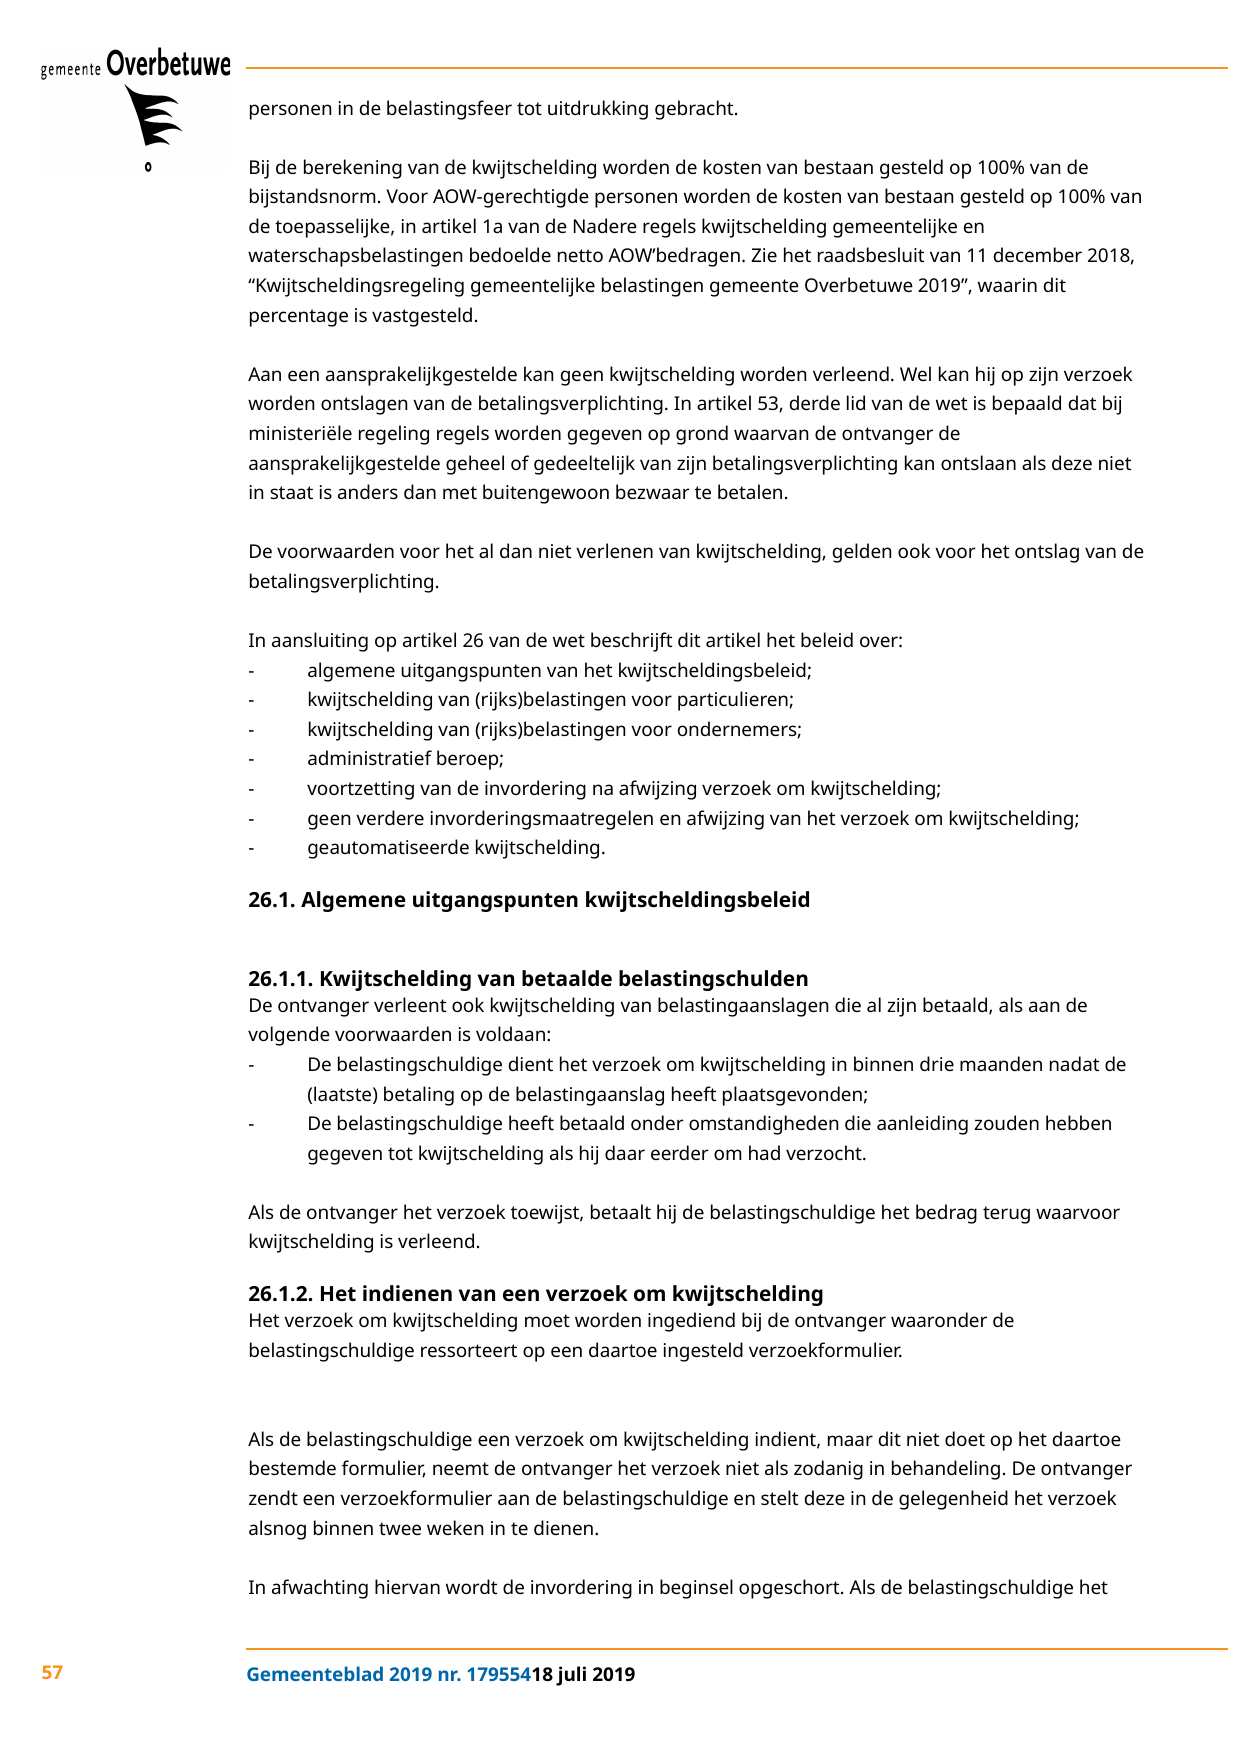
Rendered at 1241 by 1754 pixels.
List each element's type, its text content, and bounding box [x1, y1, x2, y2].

text In aansluiting op artikel 26 van de wet beschrijft dit artikel het beleid over: [248, 627, 1152, 653]
text De ontvanger verleent ook kwijtschelding van belastingaanslagen die al zijn betaald, als aan de volgende voorwaarden is voldaan: [248, 992, 1152, 1047]
list voortzetting van de invordering na afwijzing verzoek om kwijtschelding; [248, 775, 1152, 801]
text Het verzoek om kwijtschelding moet worden ingediend bij de ontvanger waaronder de belastingschuldige ressorteert op een daartoe ingesteld verzoekformulier. [248, 1308, 1152, 1363]
text Bij de berekening van de kwijtschelding worden de kosten van bestaan gesteld op 100% van de bijstandsnorm. Voor AOW-gerechtigde personen worden de kosten van bestaan gesteld op 100% van de toepasselijke, in artikel 1a van de Nadere regels kwijtschelding gemeentelijke en waterschapsbelastingen bedoelde netto AOW’bedragen. Zie het raadsbesluit van 11 december 2018, “Kwijtscheldingsregeling gemeentelijke belastingen gemeente Overbetuwe 2019”, waarin dit percentage is vastgesteld. [248, 154, 1152, 328]
list administratief beroep; [248, 746, 1152, 771]
text 26.1. Algemene uitgangspunten kwijtscheldingsbeleid [248, 885, 1152, 913]
list algemene uitgangspunten van het kwijtscheldingsbeleid; [248, 657, 1152, 683]
text Als de belastingschuldige een verzoek om kwijtschelding indient, maar dit niet doet op het daartoe bestemde formulier, neemt de ontvanger het verzoek niet als zodanig in behandeling. De ontvanger zendt een verzoekformulier aan de belastingschuldige en stelt deze in de gelegenheid het verzoek alsnog binnen twee weken in te dienen. [248, 1426, 1152, 1540]
list geautomatiseerde kwijtschelding. [248, 834, 1152, 860]
list kwijtschelding van (rijks)belastingen voor ondernemers; [248, 716, 1152, 742]
list kwijtschelding van (rijks)belastingen voor particulieren; [248, 686, 1152, 712]
picture [41, 47, 231, 172]
text 26.1.1. Kwijtschelding van betaalde belastingschulden [248, 964, 1152, 992]
list De belastingschuldige heeft betaald onder omstandigheden die aanleiding zouden hebben gegeven tot kwijtschelding als hij daar eerder om had verzocht. [248, 1110, 1152, 1166]
text Aan een aansprakelijkgestelde kan geen kwijtschelding worden verleend. Wel kan hij op zijn verzoek worden ontslagen van de betalingsverplichting. In artikel 53, derde lid van de wet is bepaald dat bij ministeriële regeling regels worden gegeven op grond waarvan de ontvanger de aansprakelijkgestelde geheel of gedeeltelijk van zijn betalingsverplichting kan ontslaan als deze niet in staat is anders dan met buitengewoon bezwaar te betalen. [248, 361, 1152, 505]
list De belastingschuldige dient het verzoek om kwijtschelding in binnen drie maanden nadat de (laatste) betaling op de belastingaanslag heeft plaatsgevonden; [248, 1051, 1152, 1107]
text 26.1.2. Het indienen van een verzoek om kwijtschelding [248, 1279, 1152, 1308]
text In afwachting hiervan wordt de invordering in beginsel opgeschort. Als de belastingschuldige het [248, 1574, 1152, 1599]
list geen verdere invorderingsmaatregelen en afwijzing van het verzoek om kwijtschelding; [248, 805, 1152, 831]
text De voorwaarden voor het al dan niet verlenen van kwijtschelding, gelden ook voor het ontslag van de betalingsverplichting. [248, 538, 1152, 594]
text Als de ontvanger het verzoek toewijst, betaalt hij de belastingschuldige het bedrag terug waarvoor kwijtschelding is verleend. [248, 1199, 1152, 1254]
text personen in de belastingsfeer tot uitdrukking gebracht. [248, 95, 1152, 121]
